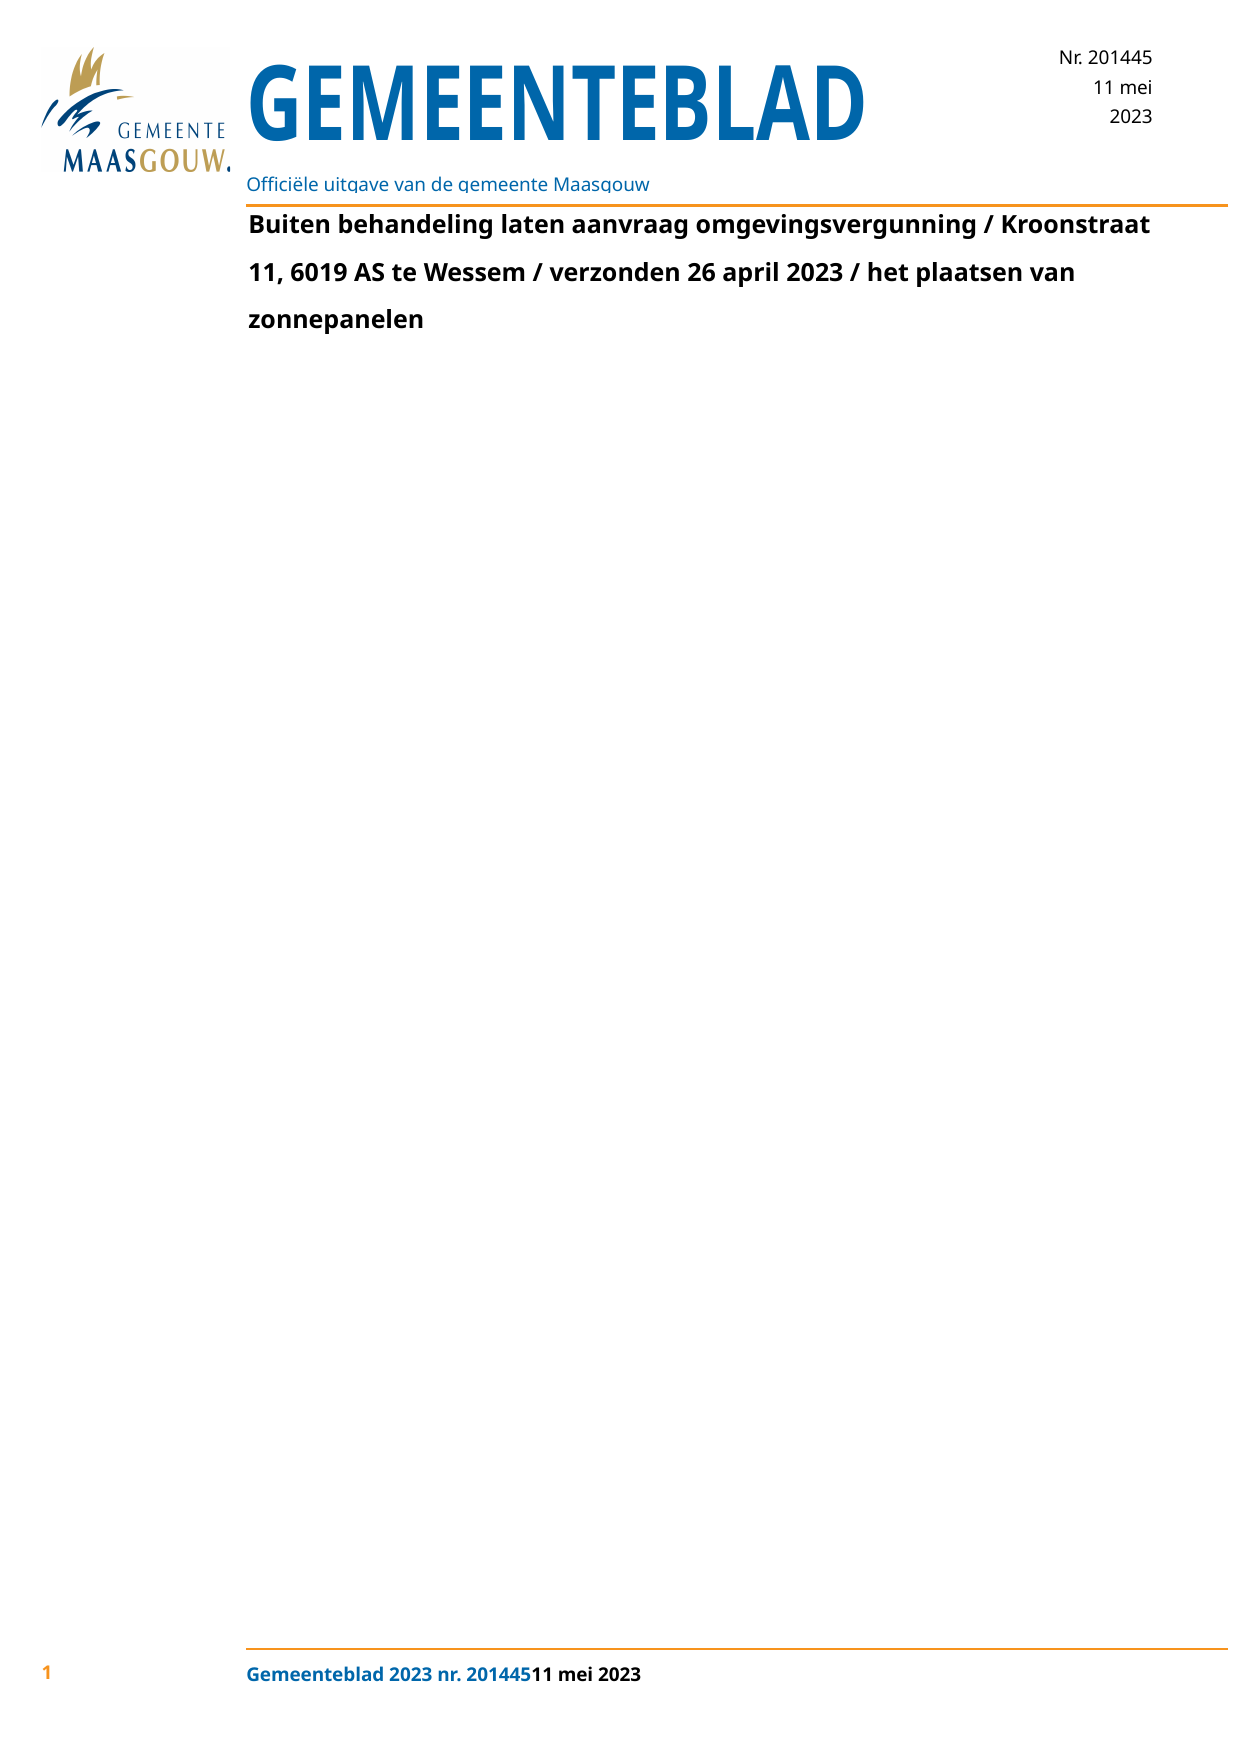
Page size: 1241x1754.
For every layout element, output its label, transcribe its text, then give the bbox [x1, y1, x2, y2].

text Buiten behandeling laten aanvraag omgevingsvergunning / Kroonstraat 11, 6019 AS te Wessem / verzonden 26 april 2023 / het plaatsen van zonnepanelen [248, 207, 1152, 336]
picture [41, 47, 231, 172]
